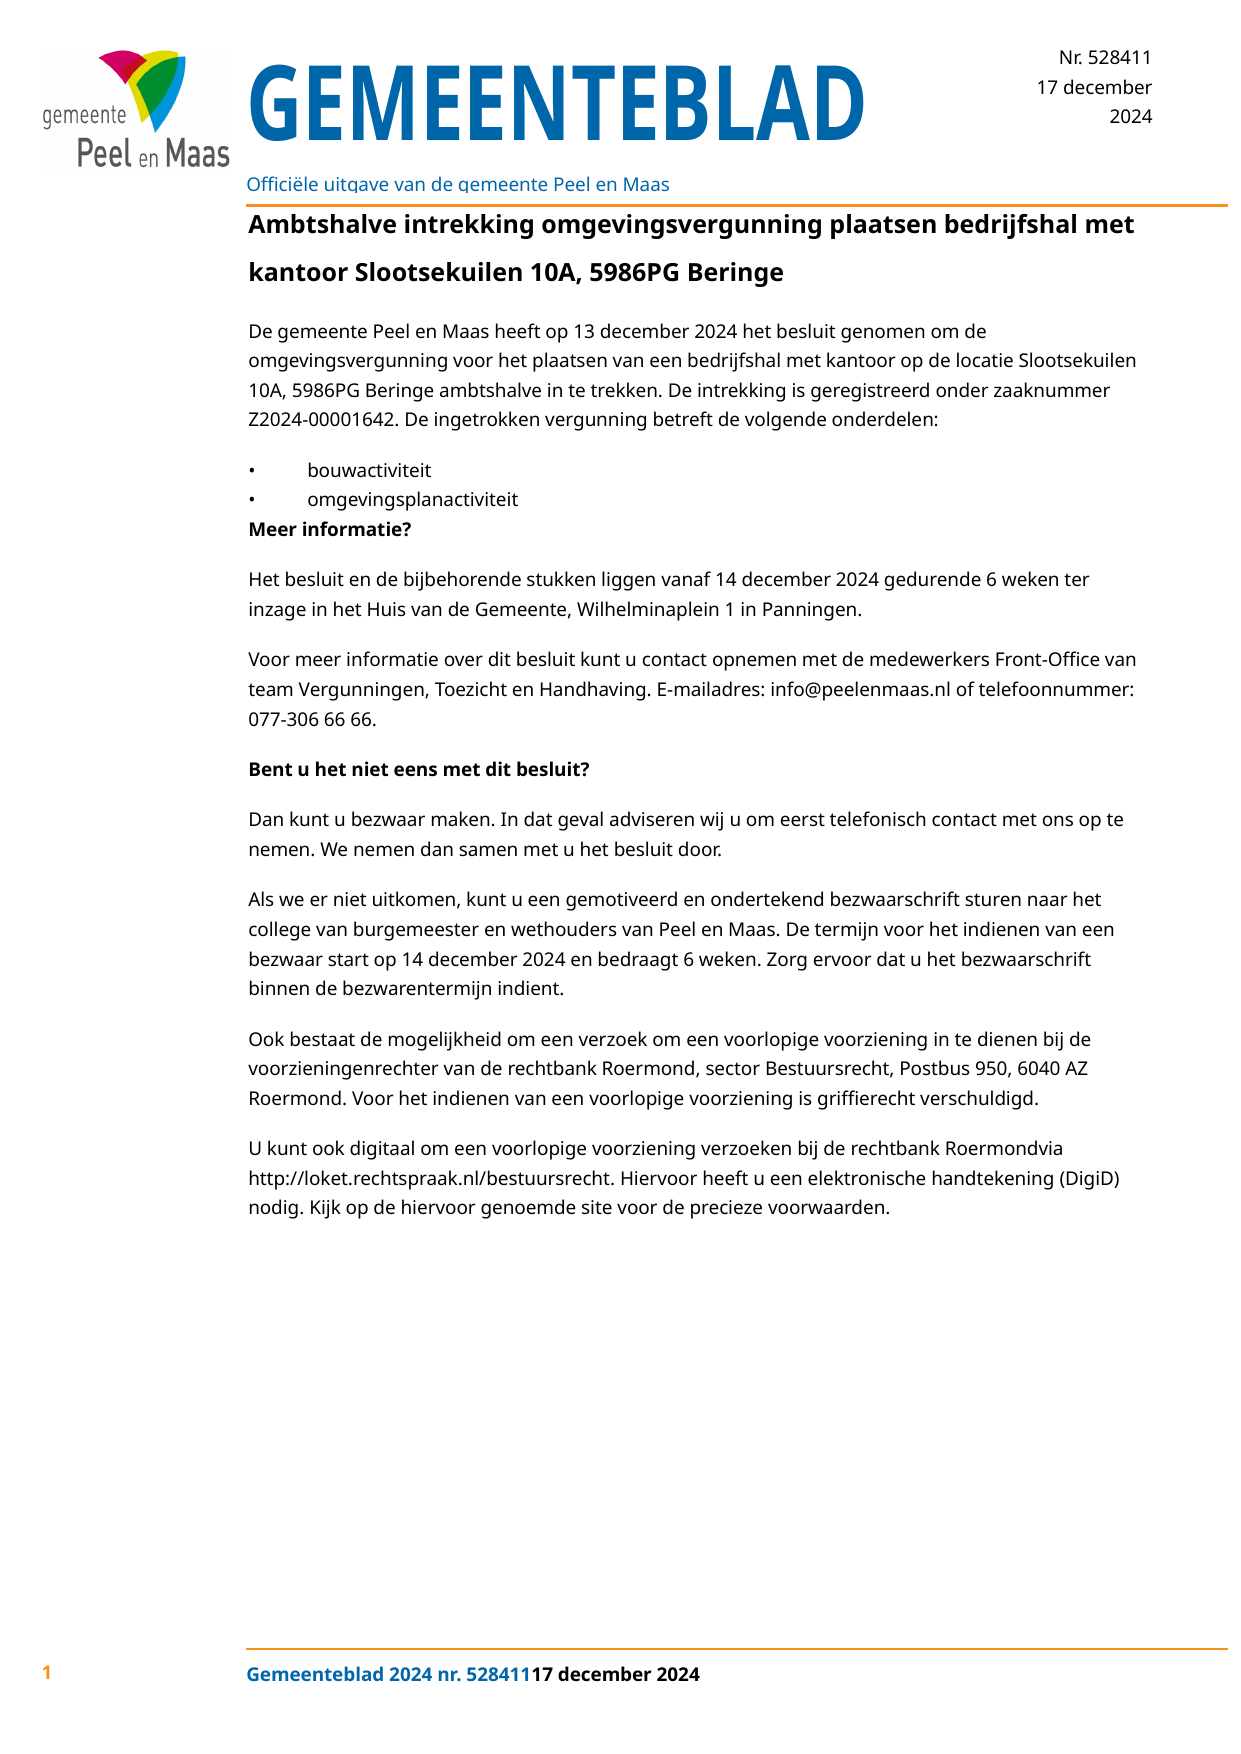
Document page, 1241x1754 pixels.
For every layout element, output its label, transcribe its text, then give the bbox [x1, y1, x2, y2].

text Als we er niet uitkomen, kunt u een gemotiveerd en ondertekend bezwaarschrift sturen naar het college van burgemeester en wethouders van Peel en Maas. De termijn voor het indienen van een bezwaar start op 14 december 2024 en bedraagt 6 weken. Zorg ervoor dat u het bezwaarschrift binnen de bezwarentermijn indient. [248, 887, 1152, 1001]
list omgevingsplanactiviteit [248, 487, 1152, 512]
text Ambtshalve intrekking omgevingsvergunning plaatsen bedrijfshal met kantoor Slootsekuilen 10A, 5986PG Beringe [248, 207, 1152, 288]
text Voor meer informatie over dit besluit kunt u contact opnemen met de medewerkers Front-Office van team Vergunningen, Toezicht en Handhaving. E-mailadres: info@peelenmaas.nl of telefoonnummer: 077-306 66 66. [248, 647, 1152, 732]
list bouwactiviteit [248, 457, 1152, 483]
text De gemeente Peel en Maas heeft op 13 december 2024 het besluit genomen om de omgevingsvergunning voor het plaatsen van een bedrijfshal met kantoor op de locatie Slootsekuilen 10A, 5986PG Beringe ambtshalve in te trekken. De intrekking is geregistreerd onder zaaknummer Z2024-00001642. De ingetrokken vergunning betreft de volgende onderdelen: [248, 318, 1152, 432]
text Bent u het niet eens met dit besluit? [248, 756, 1152, 782]
text Het besluit en de bijbehorende stukken liggen vanaf 14 december 2024 gedurende 6 weken ter inzage in het Huis van de Gemeente, Wilhelminaplein 1 in Panningen. [248, 567, 1152, 622]
text Ook bestaat de mogelijkheid om een verzoek om een voorlopige voorziening in te dienen bij de voorzieningenrechter van de rechtbank Roermond, sector Bestuursrecht, Postbus 950, 6040 AZ Roermond. Voor het indienen van een voorlopige voorziening is griffierecht verschuldigd. [248, 1026, 1152, 1111]
text Meer informatie? [248, 516, 1152, 542]
picture [41, 47, 231, 172]
text Dan kunt u bezwaar maken. In dat geval adviseren wij u om eerst telefonisch contact met ons op te nemen. We nemen dan samen met u het besluit door. [248, 807, 1152, 862]
text U kunt ook digitaal om een voorlopige voorziening verzoeken bij de rechtbank Roermondvia http://loket.rechtspraak.nl/bestuursrecht. Hiervoor heeft u een elektronische handtekening (DigiD) nodig. Kijk op de hiervoor genoemde site voor de precieze voorwaarden. [248, 1135, 1152, 1220]
